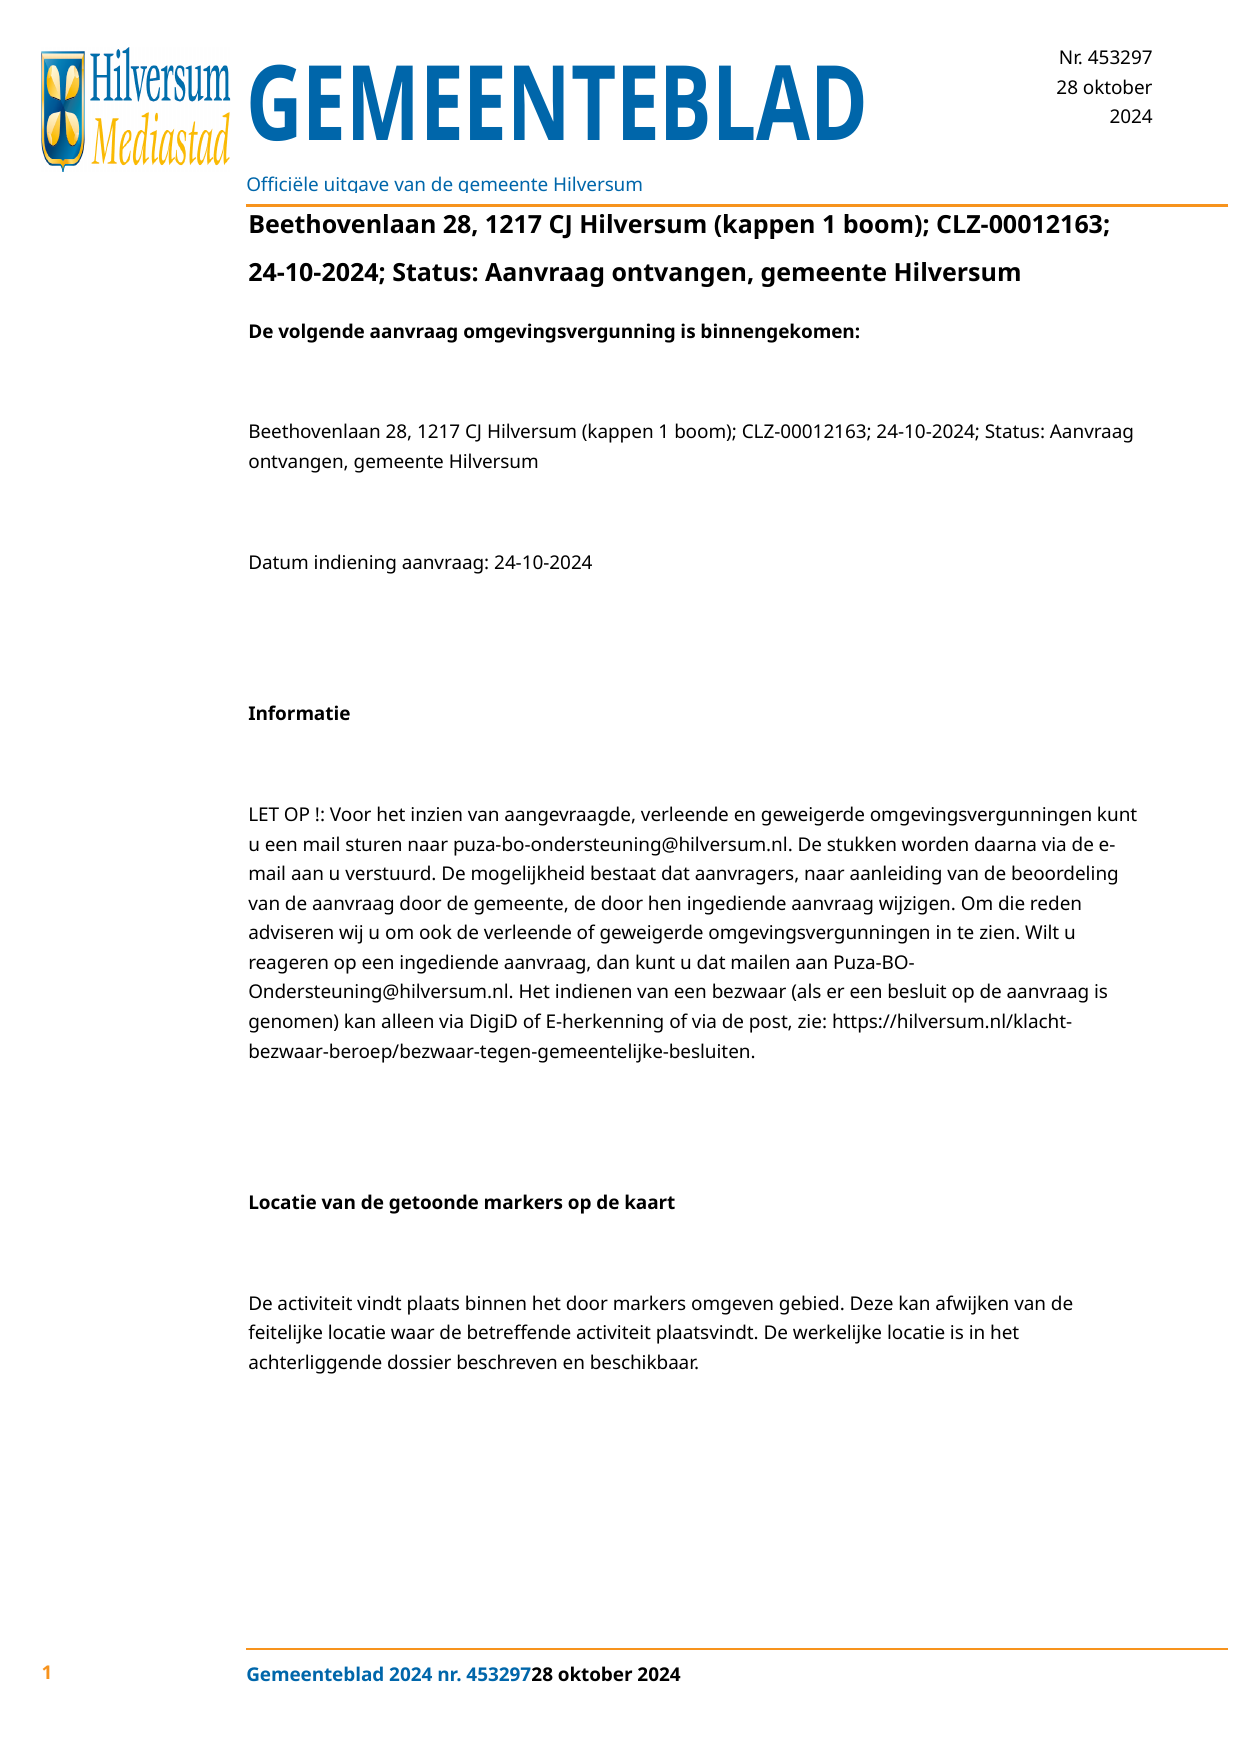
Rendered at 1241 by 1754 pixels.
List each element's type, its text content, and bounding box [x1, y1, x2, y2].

text Beethovenlaan 28, 1217 CJ Hilversum (kappen 1 boom); CLZ-00012163; 24-10-2024; Status: Aanvraag ontvangen, gemeente Hilversum [248, 207, 1152, 288]
text Informatie [248, 700, 1152, 726]
text De activiteit vindt plaats binnen het door markers omgeven gebied. Deze kan afwijken van de feitelijke locatie waar de betreffende activiteit plaatsvindt. De werkelijke locatie is in het achterliggende dossier beschreven en beschikbaar. [248, 1290, 1152, 1375]
text LET OP !: Voor het inzien van aangevraagde, verleende en geweigerde omgevingsvergunningen kunt u een mail sturen naar puza-bo-ondersteuning@hilversum.nl. De stukken worden daarna via de e-mail aan u verstuurd. De mogelijkheid bestaat dat aanvragers, naar aanleiding van de beoordeling van de aanvraag door de gemeente, de door hen ingediende aanvraag wijzigen. Om die reden adviseren wij u om ook de verleende of geweigerde omgevingsvergunningen in te zien. Wilt u reageren op een ingediende aanvraag, dan kunt u dat mailen aan Puza-BO-Ondersteuning@hilversum.nl. Het indienen van een bezwaar (als er een besluit op de aanvraag is genomen) kan alleen via DigiD of E-herkenning of via de post, zie: https://hilversum.nl/klacht-bezwaar-beroep/bezwaar-tegen-gemeentelijke-besluiten. [248, 801, 1152, 1064]
text De volgende aanvraag omgevingsvergunning is binnengekomen: [248, 318, 1152, 344]
picture [41, 47, 231, 172]
text Locatie van de getoonde markers op de kaart [248, 1189, 1152, 1215]
text Datum indiening aanvraag: 24-10-2024 [248, 549, 1152, 575]
text Beethovenlaan 28, 1217 CJ Hilversum (kappen 1 boom); CLZ-00012163; 24-10-2024; Status: Aanvraag ontvangen, gemeente Hilversum [248, 419, 1152, 474]
